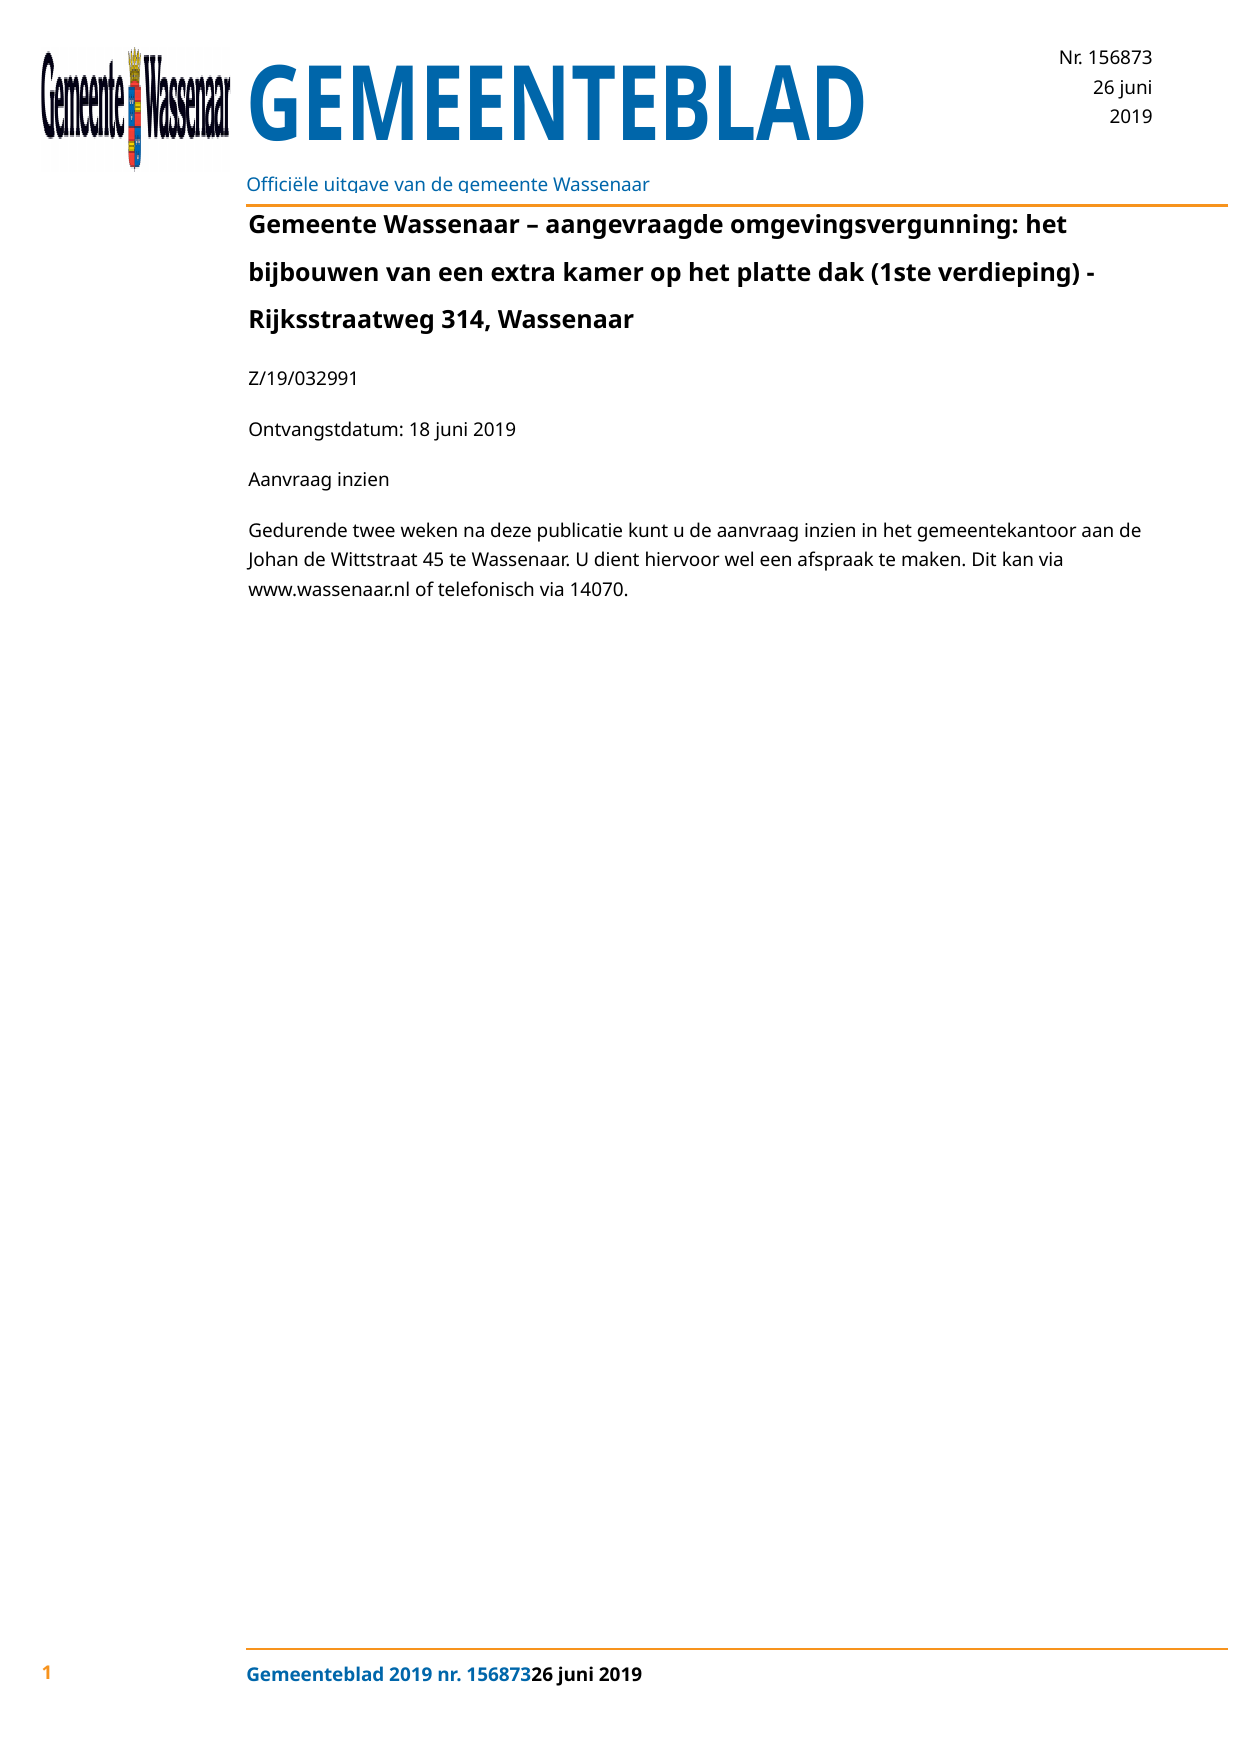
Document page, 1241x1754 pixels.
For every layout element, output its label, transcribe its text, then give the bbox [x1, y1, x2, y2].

text Gedurende twee weken na deze publicatie kunt u de aanvraag inzien in het gemeentekantoor aan de Johan de Wittstraat 45 te Wassenaar. U dient hiervoor wel een afspraak te maken. Dit kan via www.wassenaar.nl of telefonisch via 14070. [248, 517, 1152, 602]
text Aanvraag inzien [248, 466, 1152, 492]
text Z/19/032991 [248, 366, 1152, 391]
picture [41, 47, 231, 172]
text Gemeente Wassenaar – aangevraagde omgevingsvergunning: het bijbouwen van een extra kamer op het platte dak (1ste verdieping) - Rijksstraatweg 314, Wassenaar [248, 207, 1152, 336]
text Ontvangstdatum: 18 juni 2019 [248, 416, 1152, 442]
